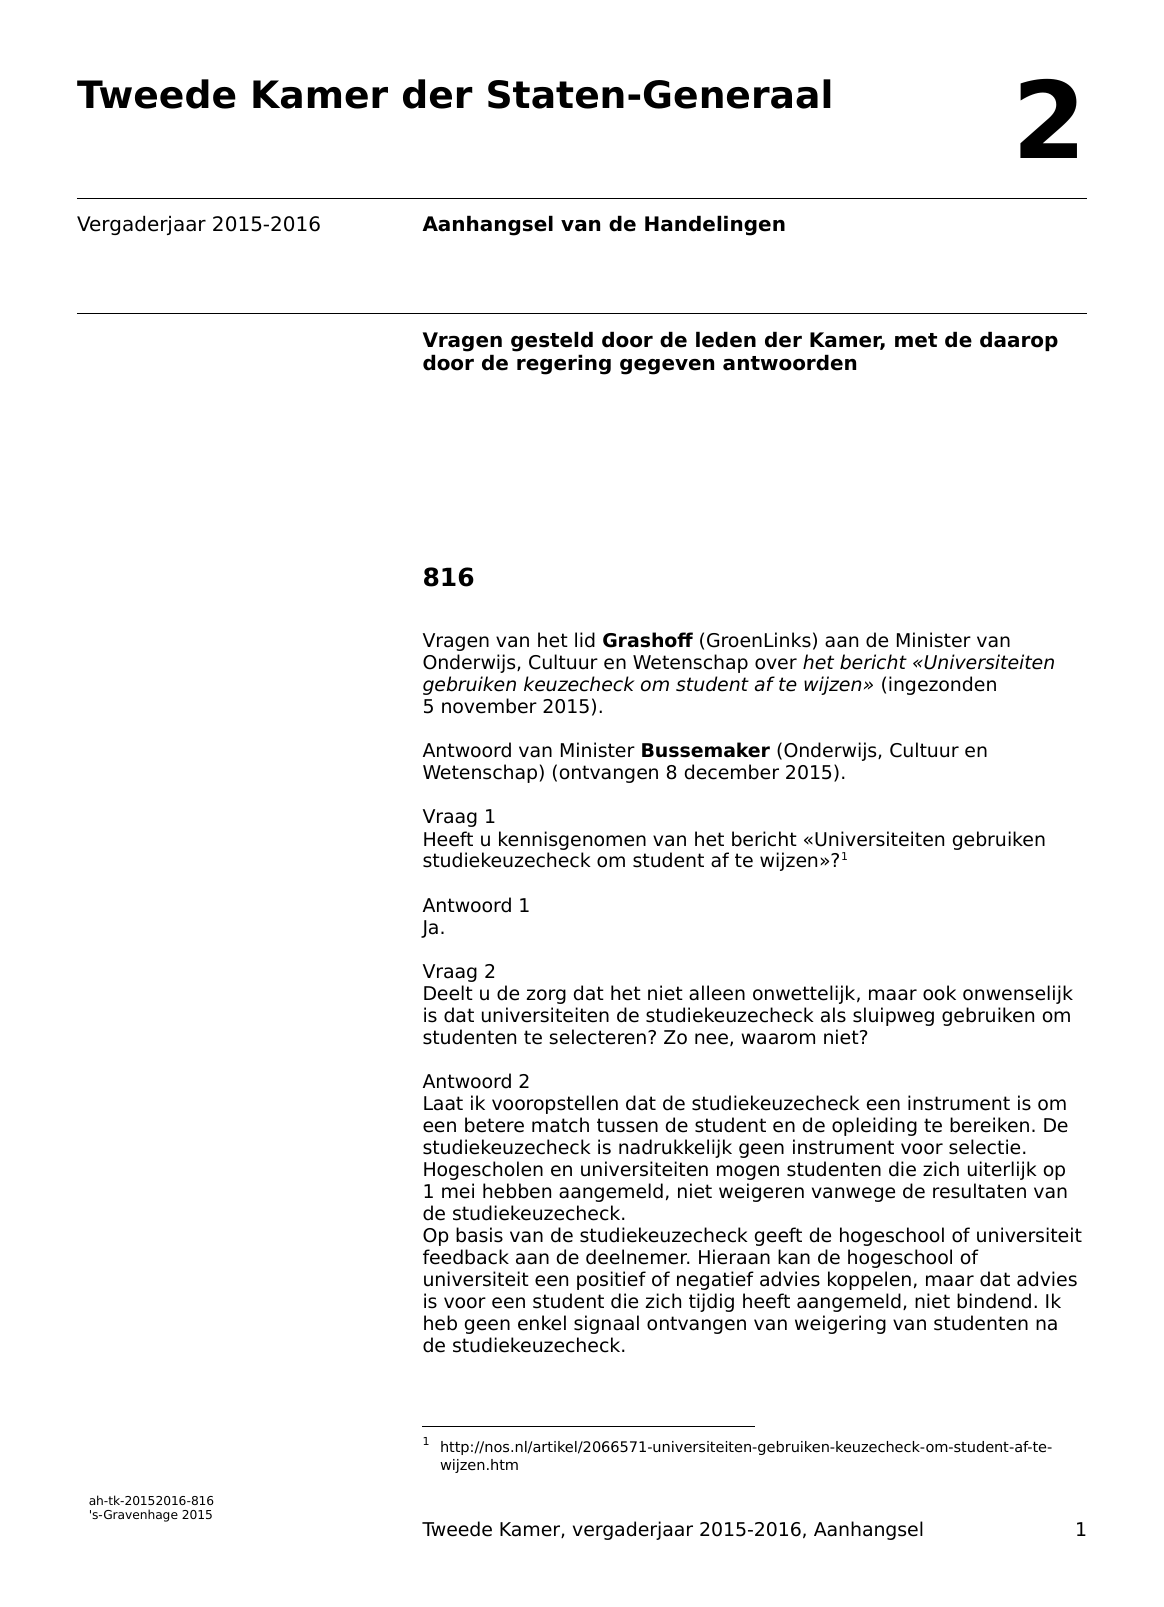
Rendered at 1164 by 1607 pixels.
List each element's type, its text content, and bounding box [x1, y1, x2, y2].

table_cell Aanhangsel van de Handelingen [422, 199, 1087, 313]
table_cell Vragen gesteld door de leden der Kamer, met de daarop door de regering gegeven antwoorden [422, 314, 1087, 375]
text Laat ik vooropstellen dat de studiekeuzecheck een instrument is om een betere match tussen de student en de opleiding te bereiken. De studiekeuzecheck is nadrukkelijk geen instrument voor selectie. Hogescholen en universiteiten mogen studenten die zich uiterlijk op 1 mei hebben aangemeld, niet weigeren vanwege de resultaten van de studiekeuzecheck. [422, 1093, 1087, 1225]
table_header Tweede Kamer der Staten-Generaal [77, 59, 886, 198]
text Op basis van de studiekeuzecheck geeft de hogeschool of universiteit feedback aan de deelnemer. Hieraan kan de hogeschool of universiteit een positief of negatief advies koppelen, maar dat advies is voor een student die zich tijdig heeft aangemeld, niet bindend. Ik heb geen enkel signaal ontvangen van weigering van studenten na de studiekeuzecheck. [422, 1225, 1087, 1357]
text Vragen van het lid Grashoff (GroenLinks) aan de Minister van Onderwijs, Cultuur en Wetenschap over het bericht «Universiteiten gebruiken keuzecheck om student af te wijzen» (ingezonden 5 november 2015). [422, 630, 1087, 718]
table_header 2 [886, 59, 1087, 198]
text Heeft u kennisgenomen van het bericht «Universiteiten gebruiken studiekeuzecheck om student af te wijzen»? [422, 828, 1087, 872]
text Antwoord 2 [422, 1071, 1087, 1093]
text Antwoord 1 [422, 894, 1087, 917]
text 816 [422, 563, 1087, 592]
text http://nos.nl/artikel/2066571-universiteiten-gebruiken-keuzecheck-om-student-af-te-wijzen.htm [422, 1435, 1087, 1474]
text Ja. [422, 917, 1087, 938]
text Vraag 1 [422, 806, 1087, 828]
text Antwoord van Minister Bussemaker (Onderwijs, Cultuur en Wetenschap) (ontvangen 8 december 2015). [422, 740, 1087, 784]
table_cell [77, 314, 422, 375]
text ah-tk-20152016-816 [88, 1494, 323, 1508]
text Vraag 2 [422, 961, 1087, 983]
table_cell Vergaderjaar 2015-2016 [77, 199, 422, 313]
text 's-Gravenhage 2015 [88, 1508, 323, 1522]
text Deelt u de zorg dat het niet alleen onwettelijk, maar ook onwenselijk is dat universiteiten de studiekeuzecheck als sluipweg gebruiken om studenten te selecteren? Zo nee, waarom niet? [422, 983, 1087, 1049]
